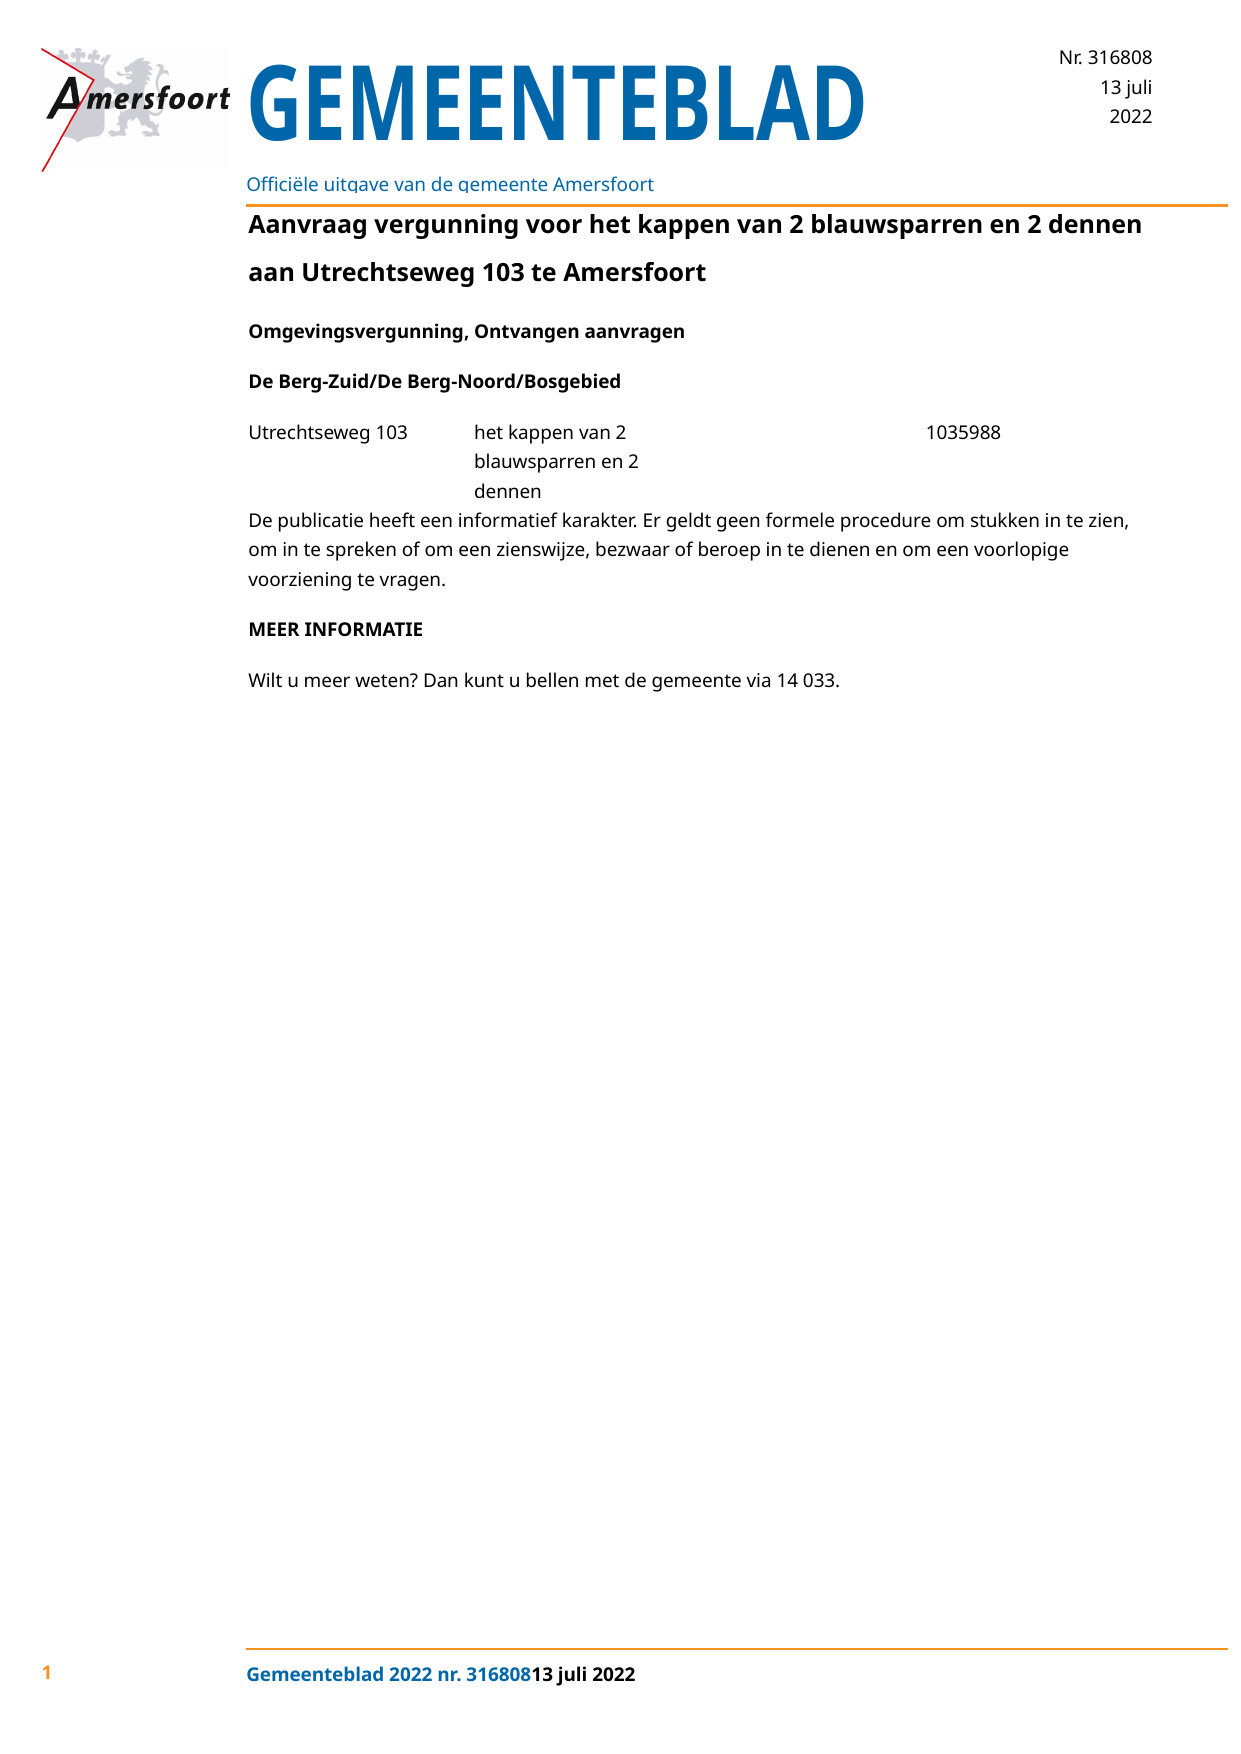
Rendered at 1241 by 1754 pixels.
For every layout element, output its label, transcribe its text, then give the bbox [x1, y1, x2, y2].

text Omgevingsvergunning, Ontvangen aanvragen [248, 318, 1152, 344]
text MEER INFORMATIE [248, 617, 1152, 642]
picture [41, 47, 231, 172]
table_header het kappen van 2 blauwsparren en 2 dennen [474, 419, 700, 504]
table_header [700, 419, 926, 504]
text De publicatie heeft een informatief karakter. Er geldt geen formele procedure om stukken in te zien, om in te spreken of om een zienswijze, bezwaar of beroep in te dienen en om een voorlopige voorziening te vragen. [248, 507, 1152, 592]
text Aanvraag vergunning voor het kappen van 2 blauwsparren en 2 dennen aan Utrechtseweg 103 te Amersfoort [248, 207, 1152, 288]
text Wilt u meer weten? Dan kunt u bellen met de gemeente via 14 033. [248, 667, 1152, 693]
text De Berg-Zuid/De Berg-Noord/Bosgebied [248, 368, 1152, 394]
table_header 1035988 [926, 419, 1152, 504]
table_header Utrechtseweg 103 [248, 419, 474, 504]
